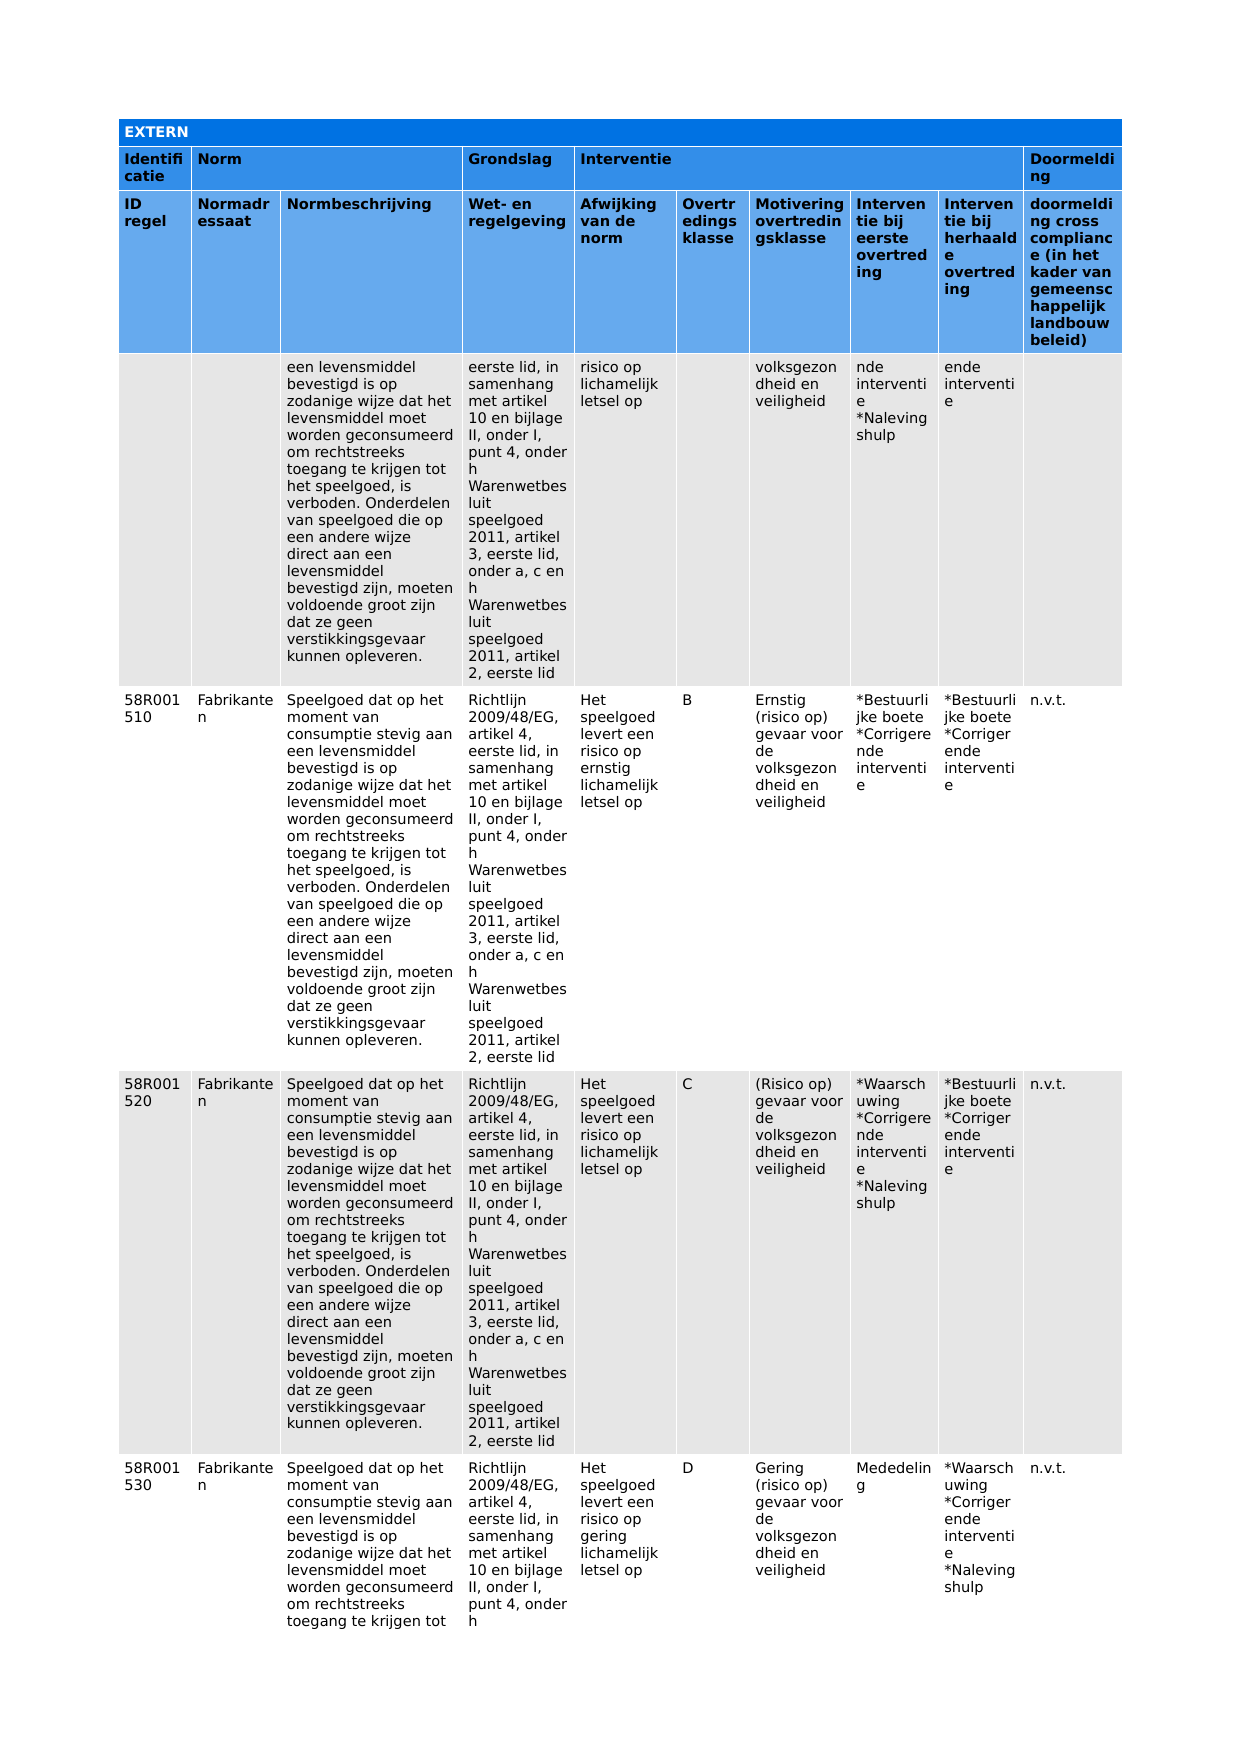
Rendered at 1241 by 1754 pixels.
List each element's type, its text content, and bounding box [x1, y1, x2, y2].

table_cell risico op lichamelijk letsel op [575, 354, 676, 686]
table_cell ende interventie [939, 354, 1023, 686]
table_cell *Bestuurlijke boete *Corrigerende interventie [939, 1071, 1023, 1454]
table_cell 58R001530 [119, 1455, 191, 1634]
table_cell Speelgoed dat op het moment van consumptie stevig aan een levensmiddel bevestigd is op zodanige wijze dat het levensmiddel moet worden geconsumeerd om rechtstreeks toegang te krijgen tot het speelgoed, is verboden. Onderdelen van speelgoed die op een andere wijze direct aan een levensmiddel bevestigd zijn, moeten voldoende groot zijn dat ze geen verstikkingsgevaar kunnen opleveren. [281, 1071, 462, 1454]
table_cell [1024, 354, 1122, 686]
table_cell [119, 354, 191, 686]
table_cell Interventie bij herhaalde overtreding [939, 191, 1023, 353]
table_cell n.v.t. [1024, 1071, 1122, 1454]
table_cell Norm [192, 147, 462, 190]
table_cell Richtlijn 2009/48/EG, artikel 4, eerste lid, in samenhang met artikel 10 en bijlage II, onder I, punt 4, onder h Warenwetbesluit speelgoed 2011, artikel 3, eerste lid, onder a, c en h Warenwetbesluit speelgoed 2011, artikel 2, eerste lid [463, 1071, 574, 1454]
table_cell D [677, 1455, 749, 1634]
table_cell [192, 354, 280, 686]
table_cell 58R001520 [119, 1071, 191, 1454]
table_cell *Bestuurlijke boete *Corrigerende interventie [939, 687, 1023, 1070]
table_cell Gering (risico op) gevaar voor de volksgezondheid en veiligheid [750, 1455, 850, 1634]
table_cell Fabrikanten [192, 687, 280, 1070]
table_cell [677, 354, 749, 686]
table_cell Normbeschrijving [281, 191, 462, 353]
table_cell Interventie bij eerste overtreding [851, 191, 938, 353]
table_cell Speelgoed dat op het moment van consumptie stevig aan een levensmiddel bevestigd is op zodanige wijze dat het levensmiddel moet worden geconsumeerd om rechtstreeks toegang te krijgen tot het speelgoed, is verboden. Onderdelen van speelgoed die op een andere wijze direct aan een levensmiddel bevestigd zijn, moeten voldoende groot zijn dat ze geen verstikkingsgevaar kunnen opleveren. [281, 687, 462, 1070]
table_cell n.v.t. [1024, 687, 1122, 1070]
table_header EXTERN [119, 119, 1122, 146]
table_cell 58R001510 [119, 687, 191, 1070]
table_cell Interventie [575, 147, 1023, 190]
table_cell Het speelgoed levert een risico op gering lichamelijk letsel op [575, 1455, 676, 1634]
table_cell nde interventie *Nalevingshulp [851, 354, 938, 686]
table_cell doormelding cross compliance (in het kader van gemeenschappelijk landbouwbeleid) [1024, 191, 1122, 353]
table_cell Normadressaat [192, 191, 280, 353]
table_cell een levensmiddel bevestigd is op zodanige wijze dat het levensmiddel moet worden geconsumeerd om rechtstreeks toegang te krijgen tot het speelgoed, is verboden. Onderdelen van speelgoed die op een andere wijze direct aan een levensmiddel bevestigd zijn, moeten voldoende groot zijn dat ze geen verstikkingsgevaar kunnen opleveren. [281, 354, 462, 686]
table_cell *Waarschuwing *Corrigerende interventie *Nalevingshulp [939, 1455, 1023, 1634]
table_cell (Risico op) gevaar voor de volksgezondheid en veiligheid [750, 1071, 850, 1454]
table_cell Motivering overtredingsklasse [750, 191, 850, 353]
table_cell Ernstig (risico op) gevaar voor de volksgezondheid en veiligheid [750, 687, 850, 1070]
table_cell Richtlijn 2009/48/EG, artikel 4, eerste lid, in samenhang met artikel 10 en bijlage II, onder I, punt 4, onder h [463, 1455, 574, 1634]
table_cell Identificatie [119, 147, 191, 190]
table_cell *Waarschuwing *Corrigerende interventie *Nalevingshulp [851, 1071, 938, 1454]
table_cell *Bestuurlijke boete *Corrigerende interventie [851, 687, 938, 1070]
table_cell Wet- en regelgeving [463, 191, 574, 353]
table_cell Het speelgoed levert een risico op ernstig lichamelijk letsel op [575, 687, 676, 1070]
table_cell Overtredingsklasse [677, 191, 749, 353]
table_cell n.v.t. [1024, 1455, 1122, 1634]
table_cell Mededeling [851, 1455, 938, 1634]
table_cell B [677, 687, 749, 1070]
table_cell volksgezondheid en veiligheid [750, 354, 850, 686]
table_cell Doormelding [1024, 147, 1122, 190]
table_cell Fabrikanten [192, 1071, 280, 1454]
table_cell Grondslag [463, 147, 574, 190]
table_cell Het speelgoed levert een risico op lichamelijk letsel op [575, 1071, 676, 1454]
table_cell Fabrikanten [192, 1455, 280, 1634]
table_cell Richtlijn 2009/48/EG, artikel 4, eerste lid, in samenhang met artikel 10 en bijlage II, onder I, punt 4, onder h Warenwetbesluit speelgoed 2011, artikel 3, eerste lid, onder a, c en h Warenwetbesluit speelgoed 2011, artikel 2, eerste lid [463, 687, 574, 1070]
table_cell Afwijking van de norm [575, 191, 676, 353]
table_cell Speelgoed dat op het moment van consumptie stevig aan een levensmiddel bevestigd is op zodanige wijze dat het levensmiddel moet worden geconsumeerd om rechtstreeks toegang te krijgen tot [281, 1455, 462, 1634]
table_cell ID regel [119, 191, 191, 353]
table_cell eerste lid, in samenhang met artikel 10 en bijlage II, onder I, punt 4, onder h Warenwetbesluit speelgoed 2011, artikel 3, eerste lid, onder a, c en h Warenwetbesluit speelgoed 2011, artikel 2, eerste lid [463, 354, 574, 686]
table_cell C [677, 1071, 749, 1454]
